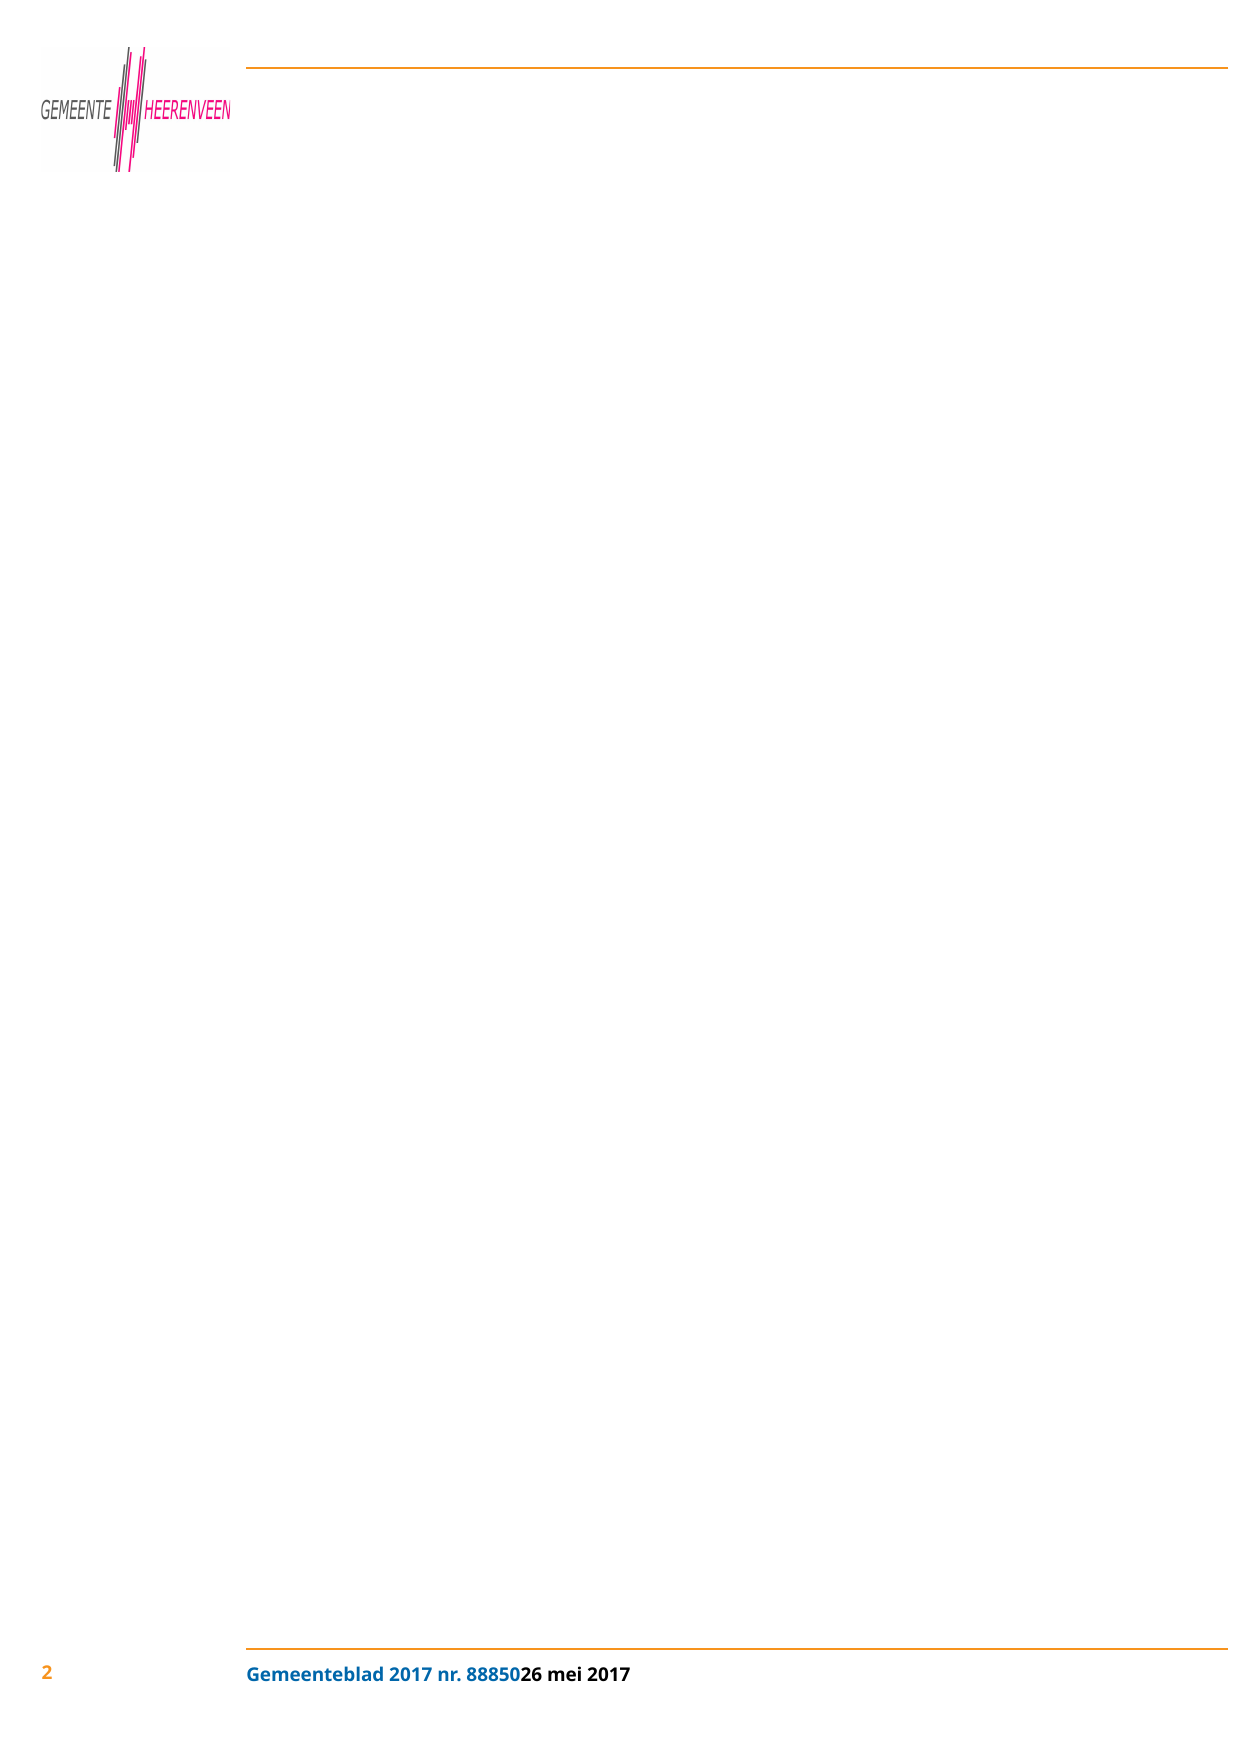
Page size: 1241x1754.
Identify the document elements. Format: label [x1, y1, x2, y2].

picture [41, 47, 231, 172]
